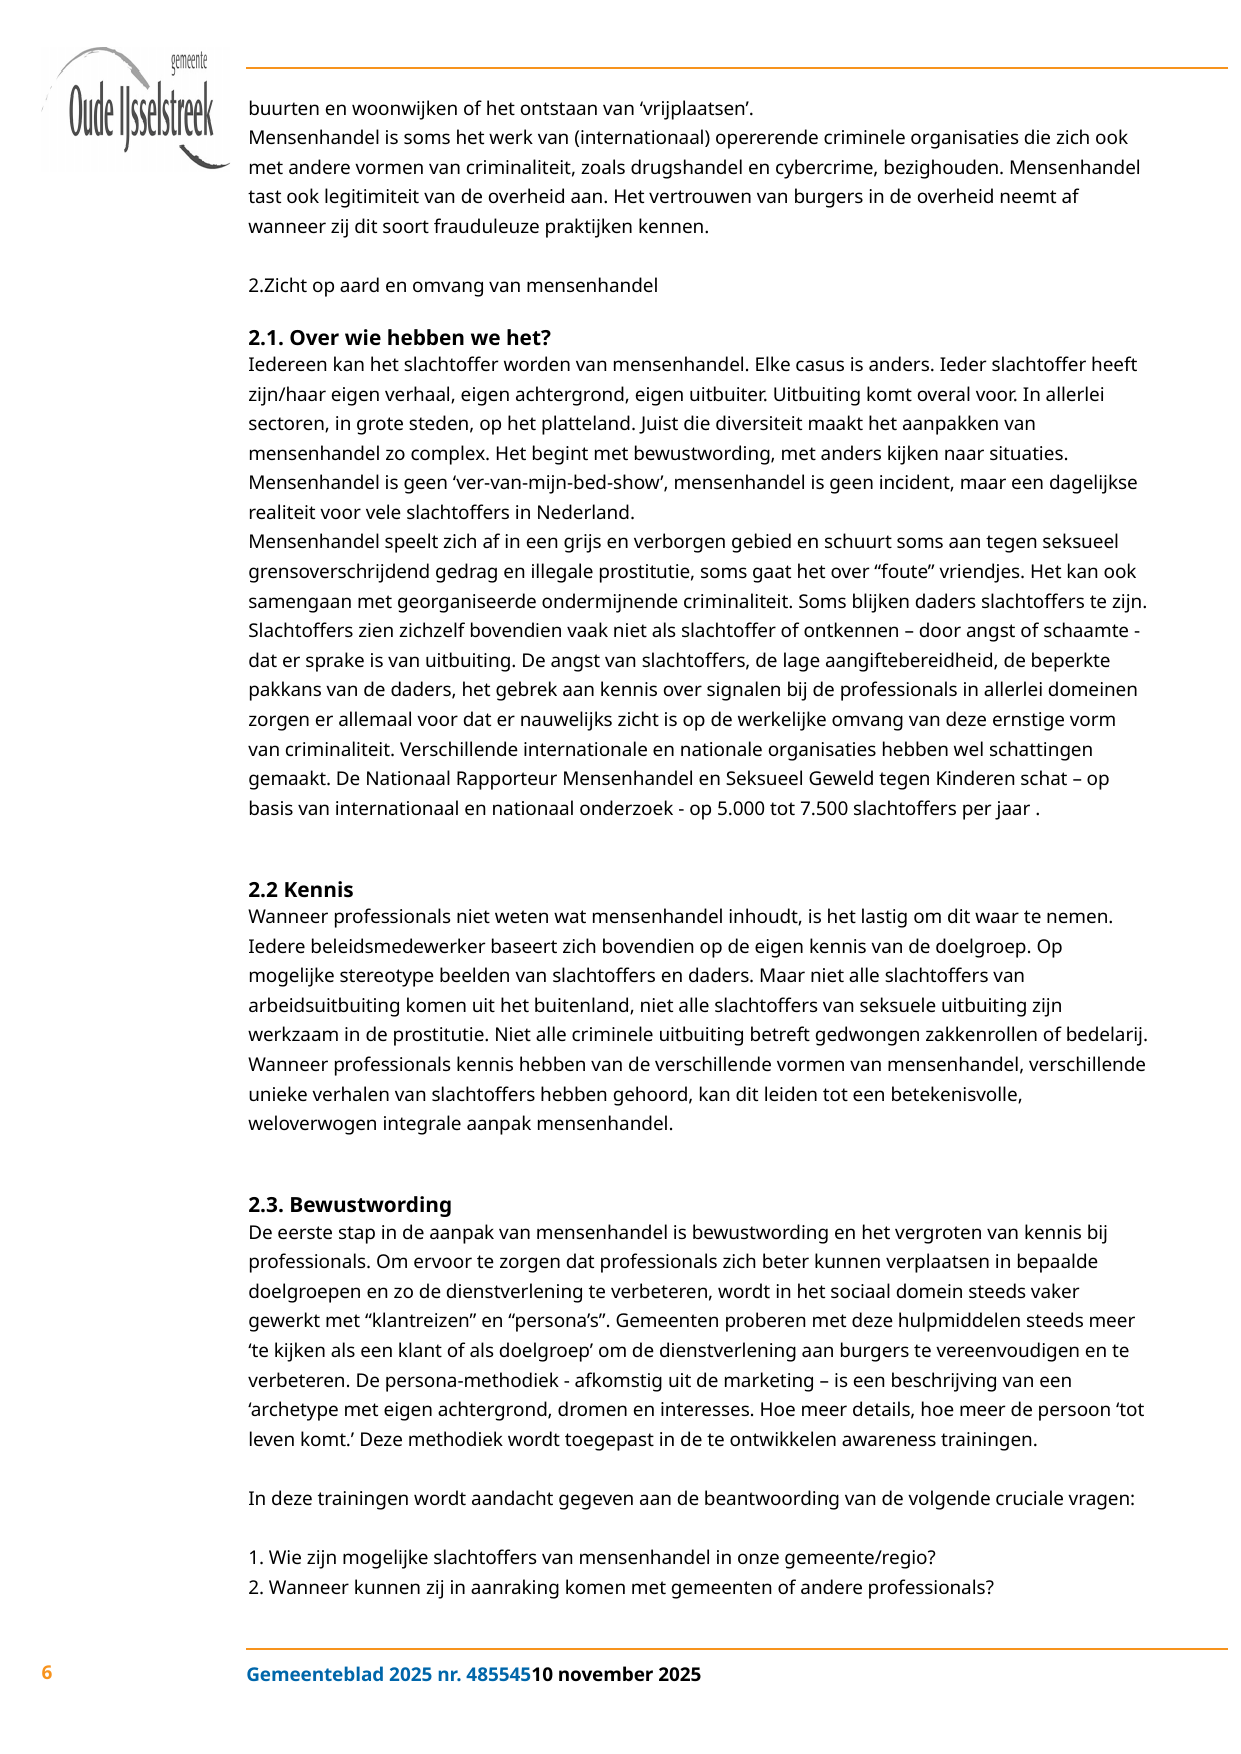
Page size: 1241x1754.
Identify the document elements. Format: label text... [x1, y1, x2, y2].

text 1. Wie zijn mogelijke slachtoffers van mensenhandel in onze gemeente/regio? [248, 1544, 1152, 1570]
text Wanneer professionals niet weten wat mensenhandel inhoudt, is het lastig om dit waar te nemen. Iedere beleidsmedewerker baseert zich bovendien op de eigen kennis van de doelgroep. Op mogelijke stereotype beelden van slachtoffers en daders. Maar niet alle slachtoffers van arbeidsuitbuiting komen uit het buitenland, niet alle slachtoffers van seksuele uitbuiting zijn werkzaam in de prostitutie. Niet alle criminele uitbuiting betreft gedwongen zakkenrollen of bedelarij. Wanneer professionals kennis hebben van de verschillende vormen van mensenhandel, verschillende unieke verhalen van slachtoffers hebben gehoord, kan dit leiden tot een betekenisvolle, weloverwogen integrale aanpak mensenhandel. [248, 903, 1152, 1136]
text Mensenhandel speelt zich af in een grijs en verborgen gebied en schuurt soms aan tegen seksueel grensoverschrijdend gedrag en illegale prostitutie, soms gaat het over “foute” vriendjes. Het kan ook samengaan met georganiseerde ondermijnende criminaliteit. Soms blijken daders slachtoffers te zijn. Slachtoffers zien zichzelf bovendien vaak niet als slachtoffer of ontkennen – door angst of schaamte - dat er sprake is van uitbuiting. De angst van slachtoffers, de lage aangiftebereidheid, de beperkte pakkans van de daders, het gebrek aan kennis over signalen bij de professionals in allerlei domeinen zorgen er allemaal voor dat er nauwelijks zicht is op de werkelijke omvang van deze ernstige vorm van criminaliteit. Verschillende internationale en nationale organisaties hebben wel schattingen gemaakt. De Nationaal Rapporteur Mensenhandel en Seksueel Geweld tegen Kinderen schat – op basis van internationaal en nationaal onderzoek - op 5.000 tot 7.500 slachtoffers per jaar . [248, 529, 1152, 821]
text De eerste stap in de aanpak van mensenhandel is bewustwording en het vergroten van kennis bij professionals. Om ervoor te zorgen dat professionals zich beter kunnen verplaatsen in bepaalde doelgroepen en zo de dienstverlening te verbeteren, wordt in het sociaal domein steeds vaker gewerkt met “klantreizen” en “persona’s”. Gemeenten proberen met deze hulpmiddelen steeds meer ‘te kijken als een klant of als doelgroep’ om de dienstverlening aan burgers te vereenvoudigen en te verbeteren. De persona-methodiek - afkomstig uit de marketing – is een beschrijving van een ‘archetype met eigen achtergrond, dromen en interesses. Hoe meer details, hoe meer de persoon ‘tot leven komt.’ Deze methodiek wordt toegepast in de te ontwikkelen awareness trainingen. [248, 1219, 1152, 1452]
text Iedereen kan het slachtoffer worden van mensenhandel. Elke casus is anders. Ieder slachtoffer heeft zijn/haar eigen verhaal, eigen achtergrond, eigen uitbuiter. Uitbuiting komt overal voor. In allerlei sectoren, in grote steden, op het platteland. Juist die diversiteit maakt het aanpakken van mensenhandel zo complex. Het begint met bewustwording, met anders kijken naar situaties. Mensenhandel is geen ‘ver-van-mijn-bed-show’, mensenhandel is geen incident, maar een dagelijkse realiteit voor vele slachtoffers in Nederland. [248, 351, 1152, 525]
text In deze trainingen wordt aandacht gegeven aan de beantwoording van de volgende cruciale vragen: [248, 1485, 1152, 1511]
text 2.1. Over wie hebben we het? [248, 323, 1152, 351]
text 2.3. Bewustwording [248, 1190, 1152, 1219]
text 2.2 Kennis [248, 875, 1152, 903]
text Mensenhandel is soms het werk van (internationaal) opererende criminele organisaties die zich ook met andere vormen van criminaliteit, zoals drugshandel en cybercrime, bezighouden. Mensenhandel tast ook legitimiteit van de overheid aan. Het vertrouwen van burgers in de overheid neemt af wanneer zij dit soort frauduleuze praktijken kennen. [248, 124, 1152, 239]
text buurten en woonwijken of het ontstaan van ‘vrijplaatsen’. [248, 95, 1152, 121]
text 2.Zicht op aard en omvang van mensenhandel [248, 272, 1152, 298]
picture [41, 47, 231, 172]
text 2. Wanneer kunnen zij in aanraking komen met gemeenten of andere professionals? [248, 1574, 1152, 1599]
